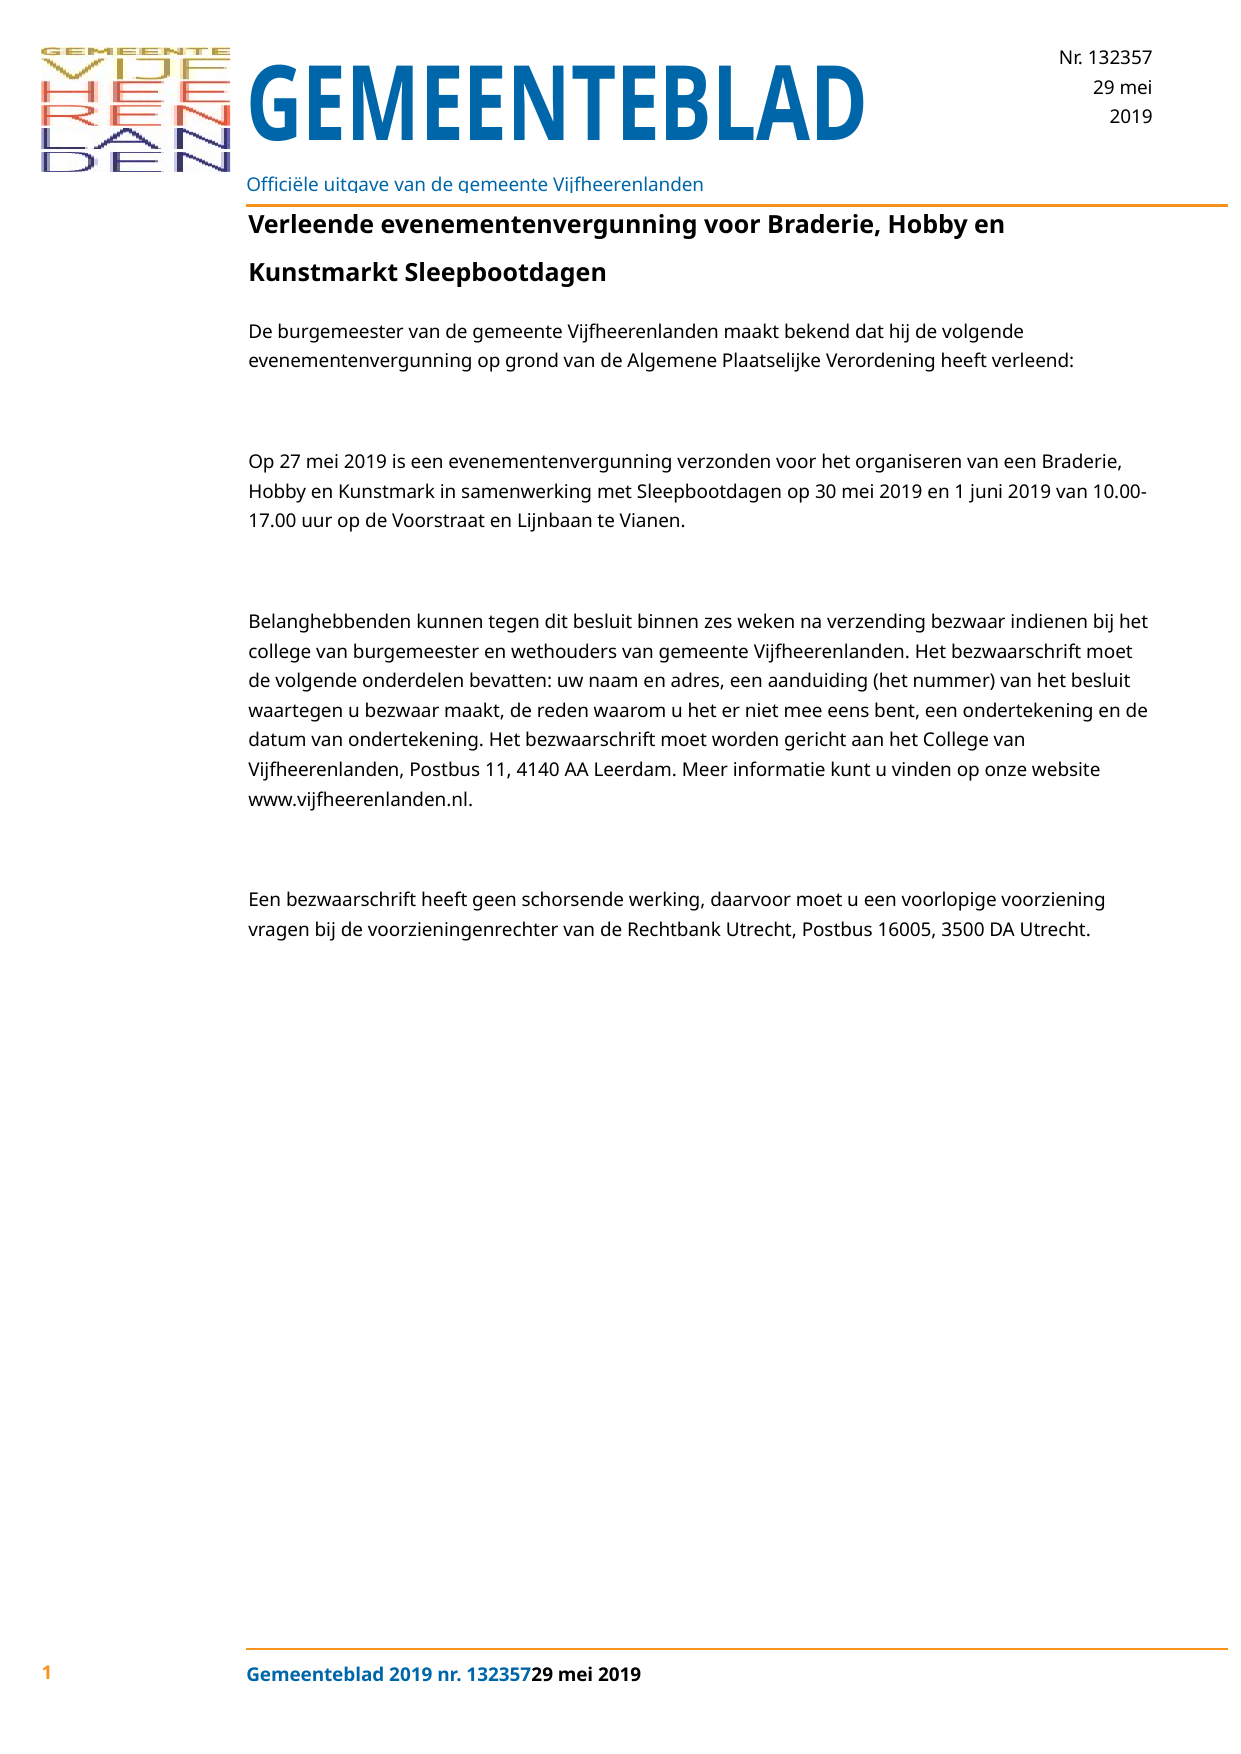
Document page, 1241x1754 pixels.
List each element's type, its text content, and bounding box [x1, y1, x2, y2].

text Op 27 mei 2019 is een evenementenvergunning verzonden voor het organiseren van een Braderie, Hobby en Kunstmark in samenwerking met Sleepbootdagen op 30 mei 2019 en 1 juni 2019 van 10.00-17.00 uur op de Voorstraat en Lijnbaan te Vianen. [248, 448, 1152, 533]
text Belanghebbenden kunnen tegen dit besluit binnen zes weken na verzending bezwaar indienen bij het college van burgemeester en wethouders van gemeente Vijfheerenlanden. Het bezwaarschrift moet de volgende onderdelen bevatten: uw naam en adres, een aanduiding (het nummer) van het besluit waartegen u bezwaar maakt, de reden waarom u het er niet mee eens bent, een ondertekening en de datum van ondertekening. Het bezwaarschrift moet worden gericht aan het College van Vijfheerenlanden, Postbus 11, 4140 AA Leerdam. Meer informatie kunt u vinden op onze website www.vijfheerenlanden.nl. [248, 608, 1152, 812]
picture [41, 47, 231, 172]
text De burgemeester van de gemeente Vijfheerenlanden maakt bekend dat hij de volgende evenementenvergunning op grond van de Algemene Plaatselijke Verordening heeft verleend: [248, 318, 1152, 373]
text Een bezwaarschrift heeft geen schorsende werking, daarvoor moet u een voorlopige voorziening vragen bij de voorzieningenrechter van de Rechtbank Utrecht, Postbus 16005, 3500 DA Utrecht. [248, 887, 1152, 942]
text Verleende evenementenvergunning voor Braderie, Hobby en Kunstmarkt Sleepbootdagen [248, 207, 1152, 288]
